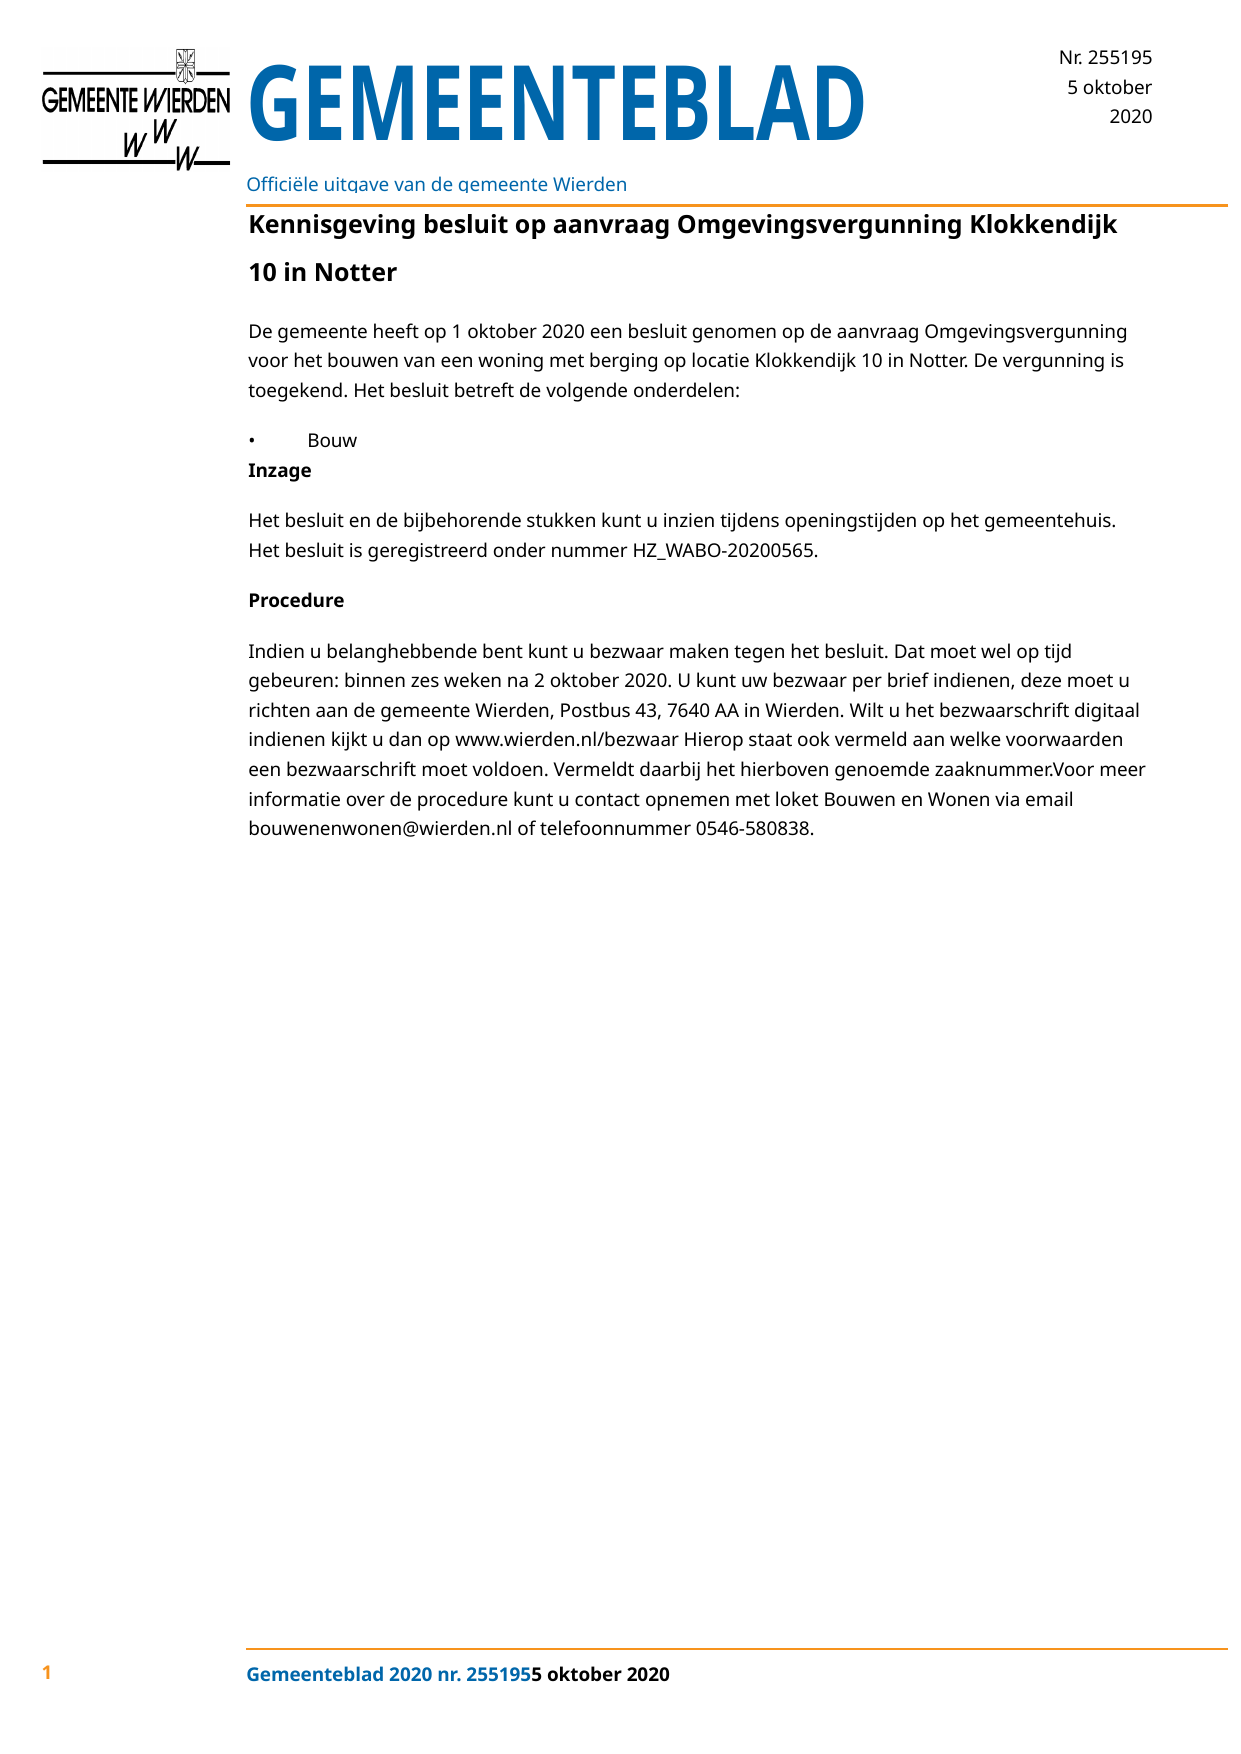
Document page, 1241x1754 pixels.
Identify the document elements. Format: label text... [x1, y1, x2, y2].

text Inzage [248, 457, 1152, 483]
text Procedure [248, 587, 1152, 613]
picture [41, 47, 231, 172]
text De gemeente heeft op 1 oktober 2020 een besluit genomen op de aanvraag Omgevingsvergunning voor het bouwen van een woning met berging op locatie Klokkendijk 10 in Notter. De vergunning is toegekend. Het besluit betreft de volgende onderdelen: [248, 318, 1152, 403]
text Kennisgeving besluit op aanvraag Omgevingsvergunning Klokkendijk 10 in Notter [248, 207, 1152, 288]
text Het besluit en de bijbehorende stukken kunt u inzien tijdens openingstijden op het gemeentehuis. Het besluit is geregistreerd onder nummer HZ_WABO-20200565. [248, 507, 1152, 563]
list Bouw [248, 427, 1152, 453]
text Indien u belanghebbende bent kunt u bezwaar maken tegen het besluit. Dat moet wel op tijd gebeuren: binnen zes weken na 2 oktober 2020. U kunt uw bezwaar per brief indienen, deze moet u richten aan de gemeente Wierden, Postbus 43, 7640 AA in Wierden. Wilt u het bezwaarschrift digitaal indienen kijkt u dan op www.wierden.nl/bezwaar Hierop staat ook vermeld aan welke voorwaarden een bezwaarschrift moet voldoen. Vermeldt daarbij het hierboven genoemde zaaknummer.Voor meer informatie over de procedure kunt u contact opnemen met loket Bouwen en Wonen via email bouwenenwonen@wierden.nl of telefoonnummer 0546-580838. [248, 638, 1152, 841]
